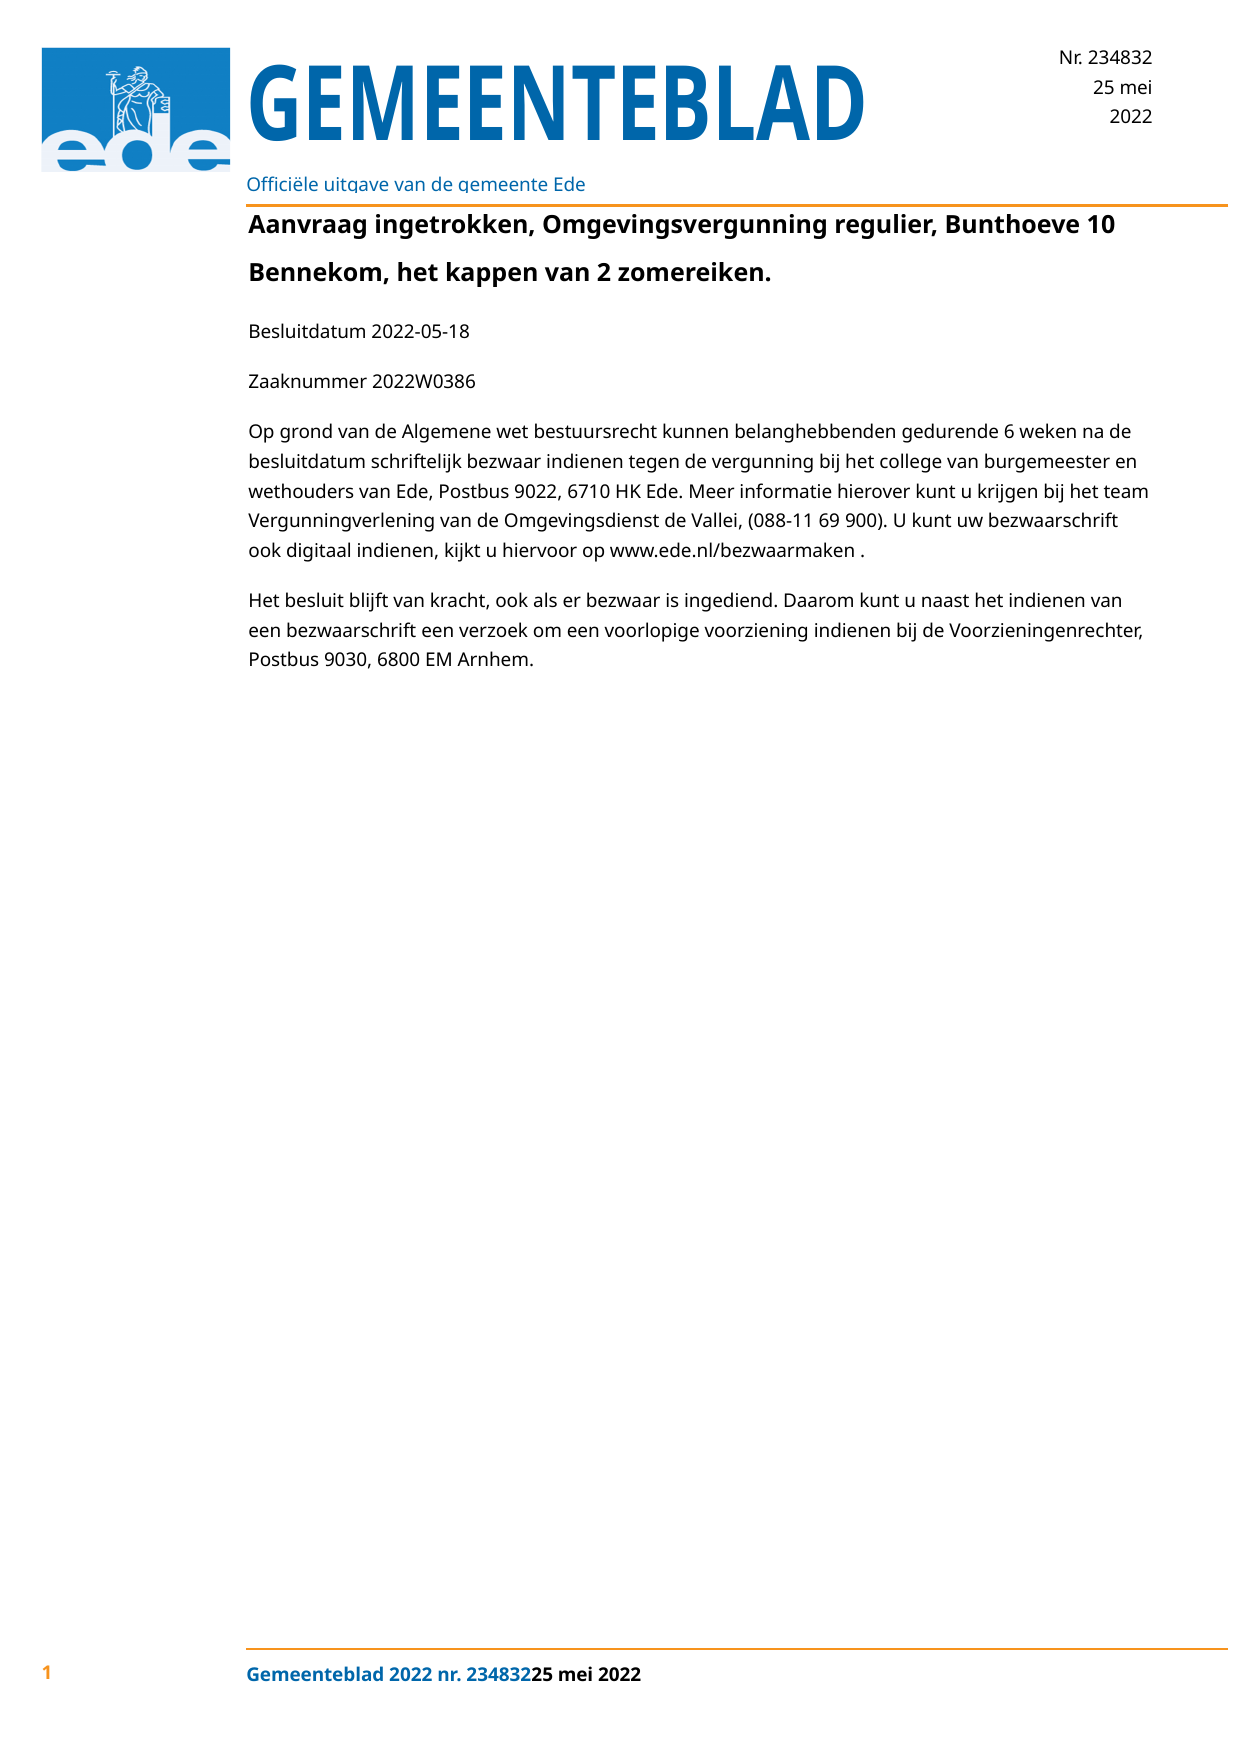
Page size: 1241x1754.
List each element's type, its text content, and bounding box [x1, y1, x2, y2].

text Aanvraag ingetrokken, Omgevingsvergunning regulier, Bunthoeve 10 Bennekom, het kappen van 2 zomereiken. [248, 207, 1152, 288]
text Op grond van de Algemene wet bestuursrecht kunnen belanghebbenden gedurende 6 weken na de besluitdatum schriftelijk bezwaar indienen tegen de vergunning bij het college van burgemeester en wethouders van Ede, Postbus 9022, 6710 HK Ede. Meer informatie hierover kunt u krijgen bij het team Vergunningverlening van de Omgevingsdienst de Vallei, (088-11 69 900). U kunt uw bezwaarschrift ook digitaal indienen, kijkt u hiervoor op www.ede.nl/bezwaarmaken . [248, 419, 1152, 563]
text Zaaknummer 2022W0386 [248, 368, 1152, 394]
text Het besluit blijft van kracht, ook als er bezwaar is ingediend. Daarom kunt u naast het indienen van een bezwaarschrift een verzoek om een voorlopige voorziening indienen bij de Voorzieningenrechter, Postbus 9030, 6800 EM Arnhem. [248, 587, 1152, 672]
text Besluitdatum 2022-05-18 [248, 318, 1152, 344]
picture [41, 47, 231, 172]
